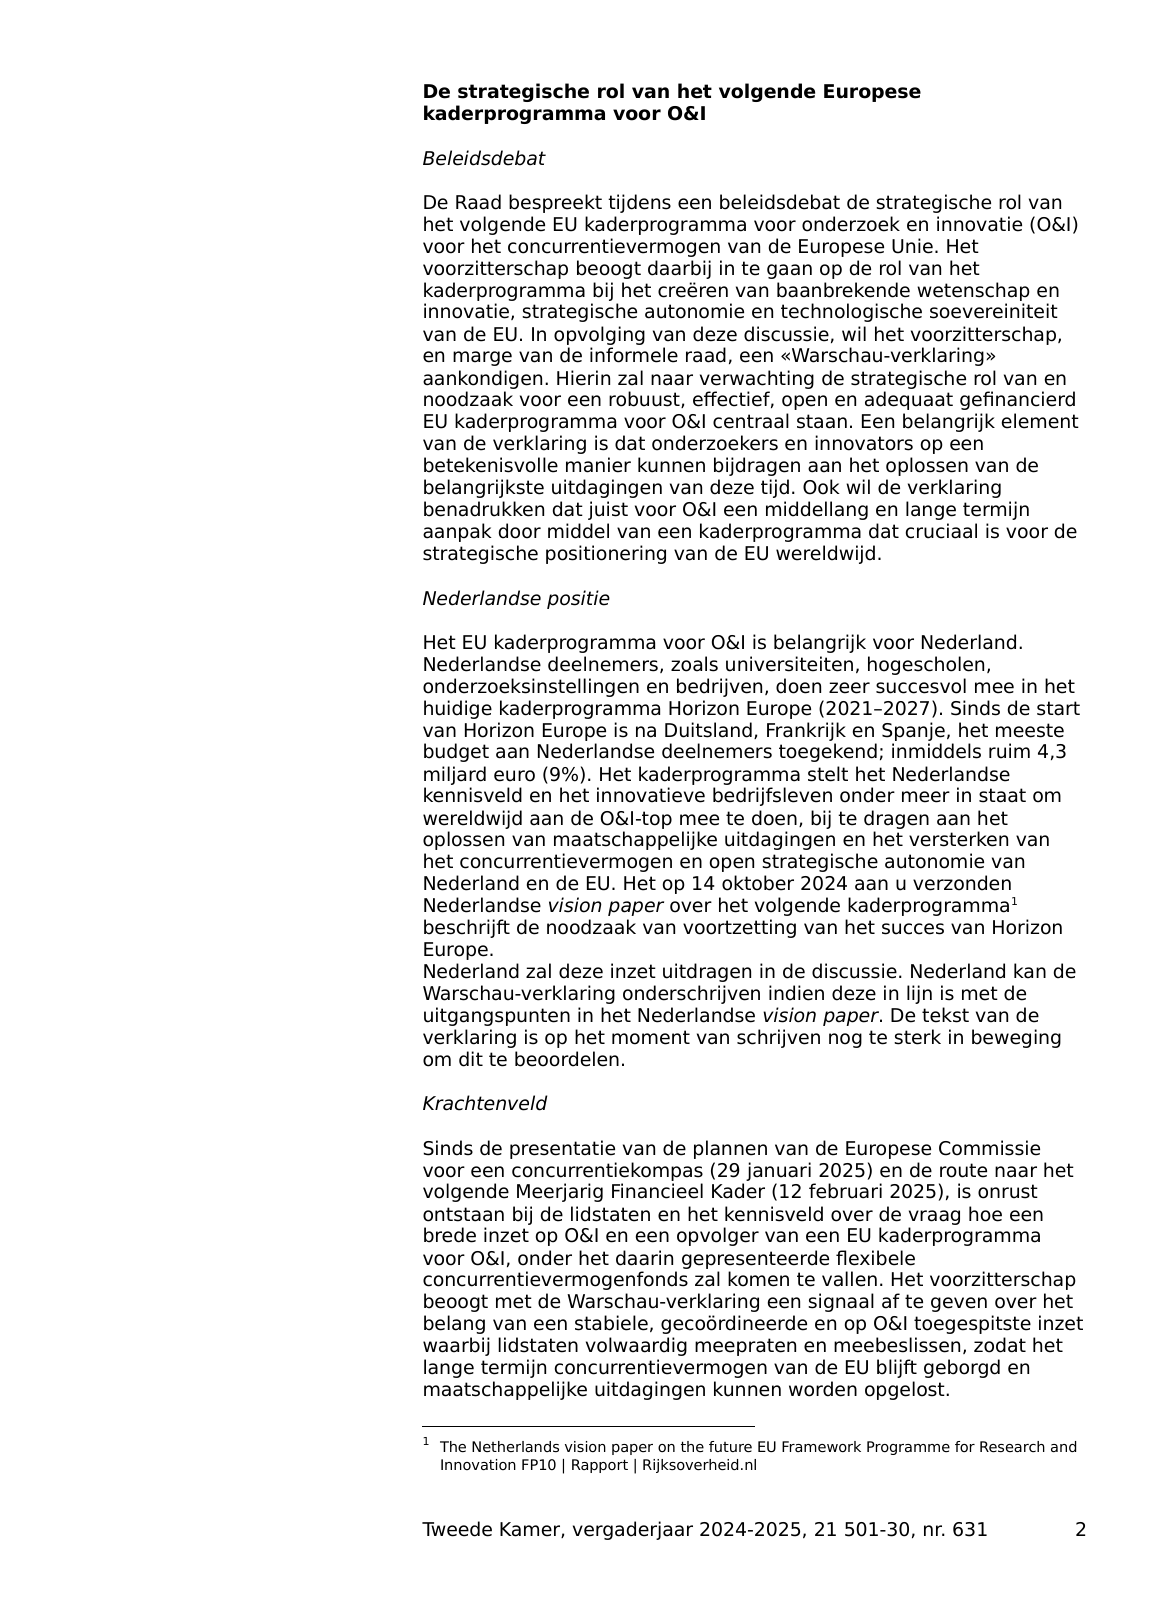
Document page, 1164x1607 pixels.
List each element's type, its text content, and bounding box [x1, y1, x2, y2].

subtitle Beleidsdebat [422, 147, 1087, 169]
text Sinds de presentatie van de plannen van de Europese Commissie voor een concurrentiekompas (29 januari 2025) en de route naar het volgende Meerjarig Financieel Kader (12 februari 2025), is onrust ontstaan bij de lidstaten en het kennisveld over de vraag hoe een brede inzet op O&I en een opvolger van een EU kaderprogramma voor O&I, onder het daarin gepresenteerde flexibele concurrentievermogenfonds zal komen te vallen. Het voorzitterschap beoogt met de Warschau-verklaring een signaal af te geven over het belang van een stabiele, gecoördineerde en op O&I toegespitste inzet waarbij lidstaten volwaardig meepraten en meebeslissen, zodat het lange termijn concurrentievermogen van de EU blijft geborgd en maatschappelijke uitdagingen kunnen worden opgelost. [422, 1137, 1087, 1401]
subtitle Nederlandse positie [422, 587, 1087, 609]
subtitle Krachtenveld [422, 1093, 1087, 1115]
text De Raad bespreekt tijdens een beleidsdebat de strategische rol van het volgende EU kaderprogramma voor onderzoek en innovatie (O&I) voor het concurrentievermogen van de Europese Unie. Het voorzitterschap beoogt daarbij in te gaan op de rol van het kaderprogramma bij het creëren van baanbrekende wetenschap en innovatie, strategische autonomie en technologische soevereiniteit van de EU. In opvolging van deze discussie, wil het voorzitterschap, en marge van de informele raad, een «Warschau-verklaring» aankondigen. Hierin zal naar verwachting de strategische rol van en noodzaak voor een robuust, effectief, open en adequaat gefinancierd EU kaderprogramma voor O&I centraal staan. Een belangrijk element van de verklaring is dat onderzoekers en innovators op een betekenisvolle manier kunnen bijdragen aan het oplossen van de belangrijkste uitdagingen van deze tijd. Ook wil de verklaring benadrukken dat juist voor O&I een middellang en lange termijn aanpak door middel van een kaderprogramma dat cruciaal is voor de strategische positionering van de EU wereldwijd. [422, 192, 1087, 565]
text The Netherlands vision paper on the future EU Framework Programme for Research and Innovation FP10 | Rapport | Rijksoverheid.nl [422, 1435, 1087, 1474]
subtitle De strategische rol van het volgende Europese kaderprogramma voor O&I [422, 81, 1087, 125]
text Nederland zal deze inzet uitdragen in de discussie. Nederland kan de Warschau-verklaring onderschrijven indien deze in lijn is met de uitgangspunten in het Nederlandse vision paper. De tekst van de verklaring is op het moment van schrijven nog te sterk in beweging om dit te beoordelen. [422, 961, 1087, 1071]
text Het EU kaderprogramma voor O&I is belangrijk voor Nederland. Nederlandse deelnemers, zoals universiteiten, hogescholen, onderzoeksinstellingen en bedrijven, doen zeer succesvol mee in het huidige kaderprogramma Horizon Europe (2021–2027). Sinds de start van Horizon Europe is na Duitsland, Frankrijk en Spanje, het meeste budget aan Nederlandse deelnemers toegekend; inmiddels ruim 4,3 miljard euro (9%). Het kaderprogramma stelt het Nederlandse kennisveld en het innovatieve bedrijfsleven onder meer in staat om wereldwijd aan de O&I-top mee te doen, bij te dragen aan het oplossen van maatschappelijke uitdagingen en het versterken van het concurrentievermogen en open strategische autonomie van Nederland en de EU. Het op 14 oktober 2024 aan u verzonden Nederlandse vision paper over het volgende kaderprogramma beschrijft de noodzaak van voortzetting van het succes van Horizon Europe. [422, 632, 1087, 961]
